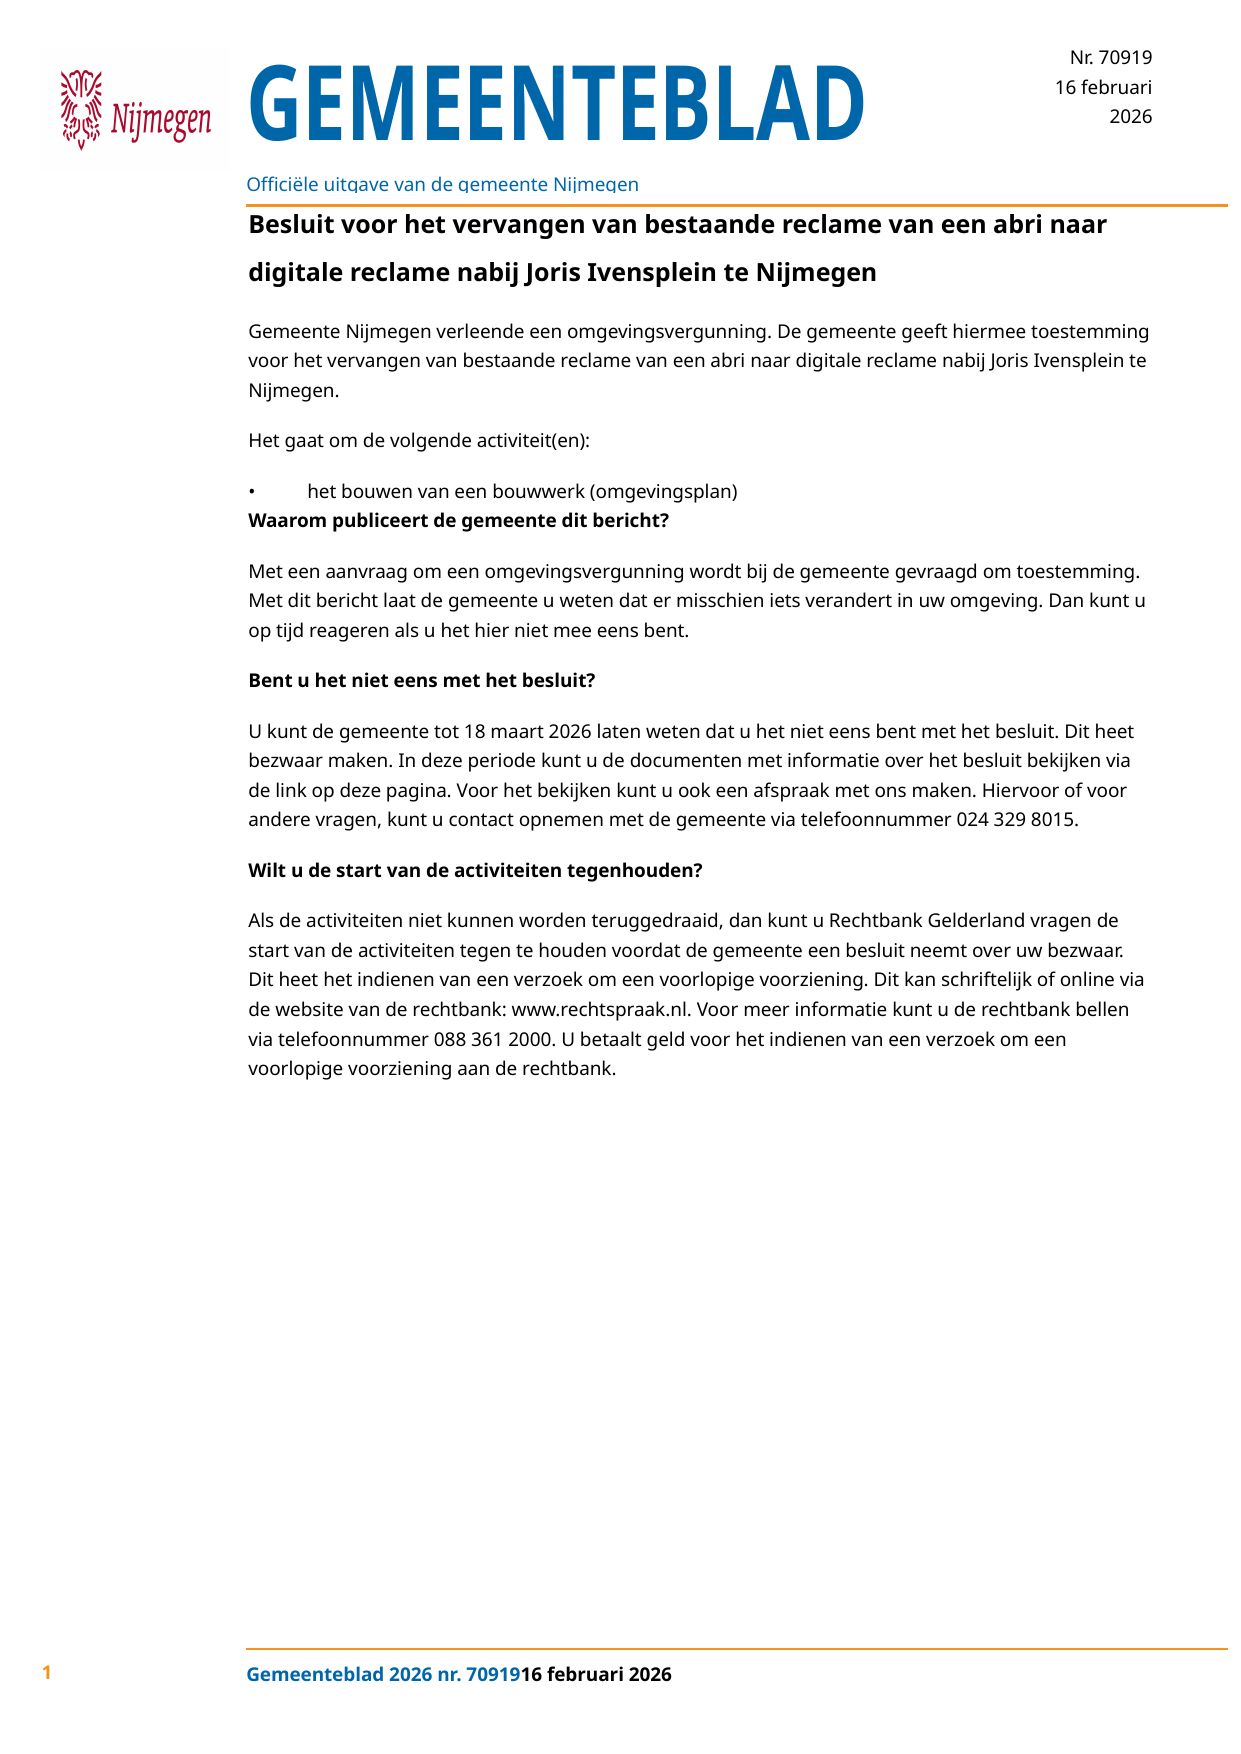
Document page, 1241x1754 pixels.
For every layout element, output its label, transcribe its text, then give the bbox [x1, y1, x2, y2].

text Gemeente Nijmegen verleende een omgevingsvergunning. De gemeente geeft hiermee toestemming voor het vervangen van bestaande reclame van een abri naar digitale reclame nabij Joris Ivensplein te Nijmegen. [248, 318, 1152, 403]
text Het gaat om de volgende activiteit(en): [248, 427, 1152, 453]
text Wilt u de start van de activiteiten tegenhouden? [248, 857, 1152, 883]
list het bouwen van een bouwwerk (omgevingsplan) [248, 478, 1152, 504]
text U kunt de gemeente tot 18 maart 2026 laten weten dat u het niet eens bent met het besluit. Dit heet bezwaar maken. In deze periode kunt u de documenten met informatie over het besluit bekijken via de link op deze pagina. Voor het bekijken kunt u ook een afspraak met ons maken. Hiervoor of voor andere vragen, kunt u contact opnemen met de gemeente via telefoonnummer 024 329 8015. [248, 718, 1152, 832]
text Met een aanvraag om een omgevingsvergunning wordt bij de gemeente gevraagd om toestemming. Met dit bericht laat de gemeente u weten dat er misschien iets verandert in uw omgeving. Dan kunt u op tijd reageren als u het hier niet mee eens bent. [248, 558, 1152, 643]
text Waarom publiceert de gemeente dit bericht? [248, 507, 1152, 533]
text Besluit voor het vervangen van bestaande reclame van een abri naar digitale reclame nabij Joris Ivensplein te Nijmegen [248, 207, 1152, 288]
text Bent u het niet eens met het besluit? [248, 667, 1152, 693]
picture [41, 47, 231, 172]
text Als de activiteiten niet kunnen worden teruggedraaid, dan kunt u Rechtbank Gelderland vragen de start van de activiteiten tegen te houden voordat de gemeente een besluit neemt over uw bezwaar. Dit heet het indienen van een verzoek om een voorlopige voorziening. Dit kan schriftelijk of online via de website van de rechtbank: www.rechtspraak.nl. Voor meer informatie kunt u de rechtbank bellen via telefoonnummer 088 361 2000. U betaalt geld voor het indienen van een verzoek om een voorlopige voorziening aan de rechtbank. [248, 907, 1152, 1081]
